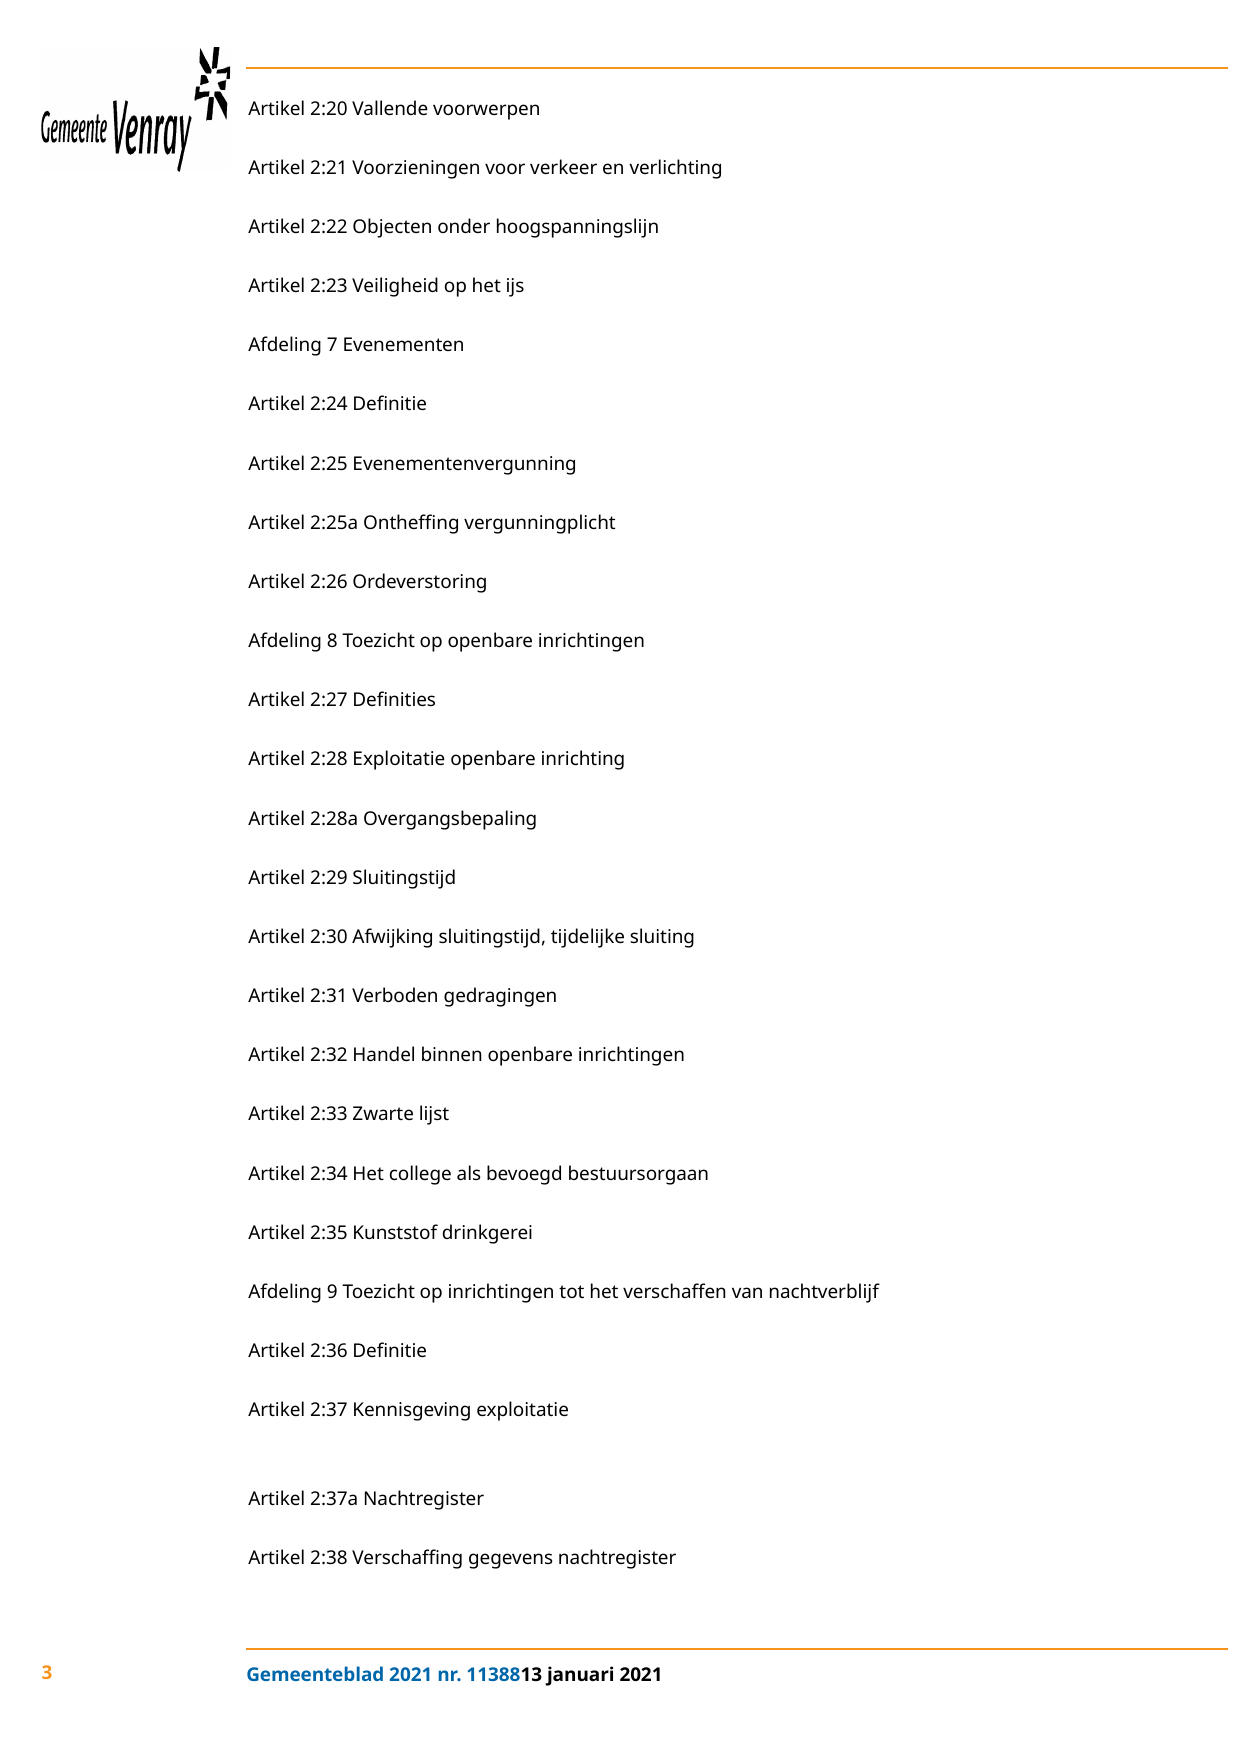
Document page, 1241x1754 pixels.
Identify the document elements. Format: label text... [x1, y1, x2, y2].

text Artikel 2:34 Het college als bevoegd bestuursorgaan [248, 1160, 1152, 1186]
text Artikel 2:24 Definitie [248, 391, 1152, 416]
text Artikel 2:22 Objecten onder hoogspanningslijn [248, 213, 1152, 239]
text Artikel 2:28a Overgangsbepaling [248, 805, 1152, 831]
text Artikel 2:32 Handel binnen openbare inrichtingen [248, 1041, 1152, 1067]
text Artikel 2:25 Evenementenvergunning [248, 450, 1152, 476]
text Artikel 2:38 Verschaffing gegevens nachtregister [248, 1544, 1152, 1570]
text Artikel 2:27 Definities [248, 686, 1152, 712]
text Afdeling 8 Toezicht op openbare inrichtingen [248, 627, 1152, 653]
text Artikel 2:29 Sluitingstijd [248, 864, 1152, 890]
text Artikel 2:36 Definitie [248, 1337, 1152, 1363]
text Artikel 2:26 Ordeverstoring [248, 568, 1152, 594]
text Artikel 2:23 Veiligheid op het ijs [248, 272, 1152, 298]
text Afdeling 9 Toezicht op inrichtingen tot het verschaffen van nachtverblijf [248, 1278, 1152, 1304]
text Artikel 2:25a Ontheffing vergunningplicht [248, 509, 1152, 535]
text Artikel 2:31 Verboden gedragingen [248, 982, 1152, 1008]
text Artikel 2:33 Zwarte lijst [248, 1101, 1152, 1126]
text Artikel 2:37a Nachtregister [248, 1485, 1152, 1511]
text Artikel 2:28 Exploitatie openbare inrichting [248, 746, 1152, 771]
text Artikel 2:35 Kunststof drinkgerei [248, 1219, 1152, 1245]
text Artikel 2:30 Afwijking sluitingstijd, tijdelijke sluiting [248, 923, 1152, 949]
text Artikel 2:21 Voorzieningen voor verkeer en verlichting [248, 154, 1152, 180]
text Artikel 2:20 Vallende voorwerpen [248, 95, 1152, 121]
text Afdeling 7 Evenementen [248, 331, 1152, 357]
text Artikel 2:37 Kennisgeving exploitatie [248, 1396, 1152, 1422]
picture [41, 47, 231, 172]
